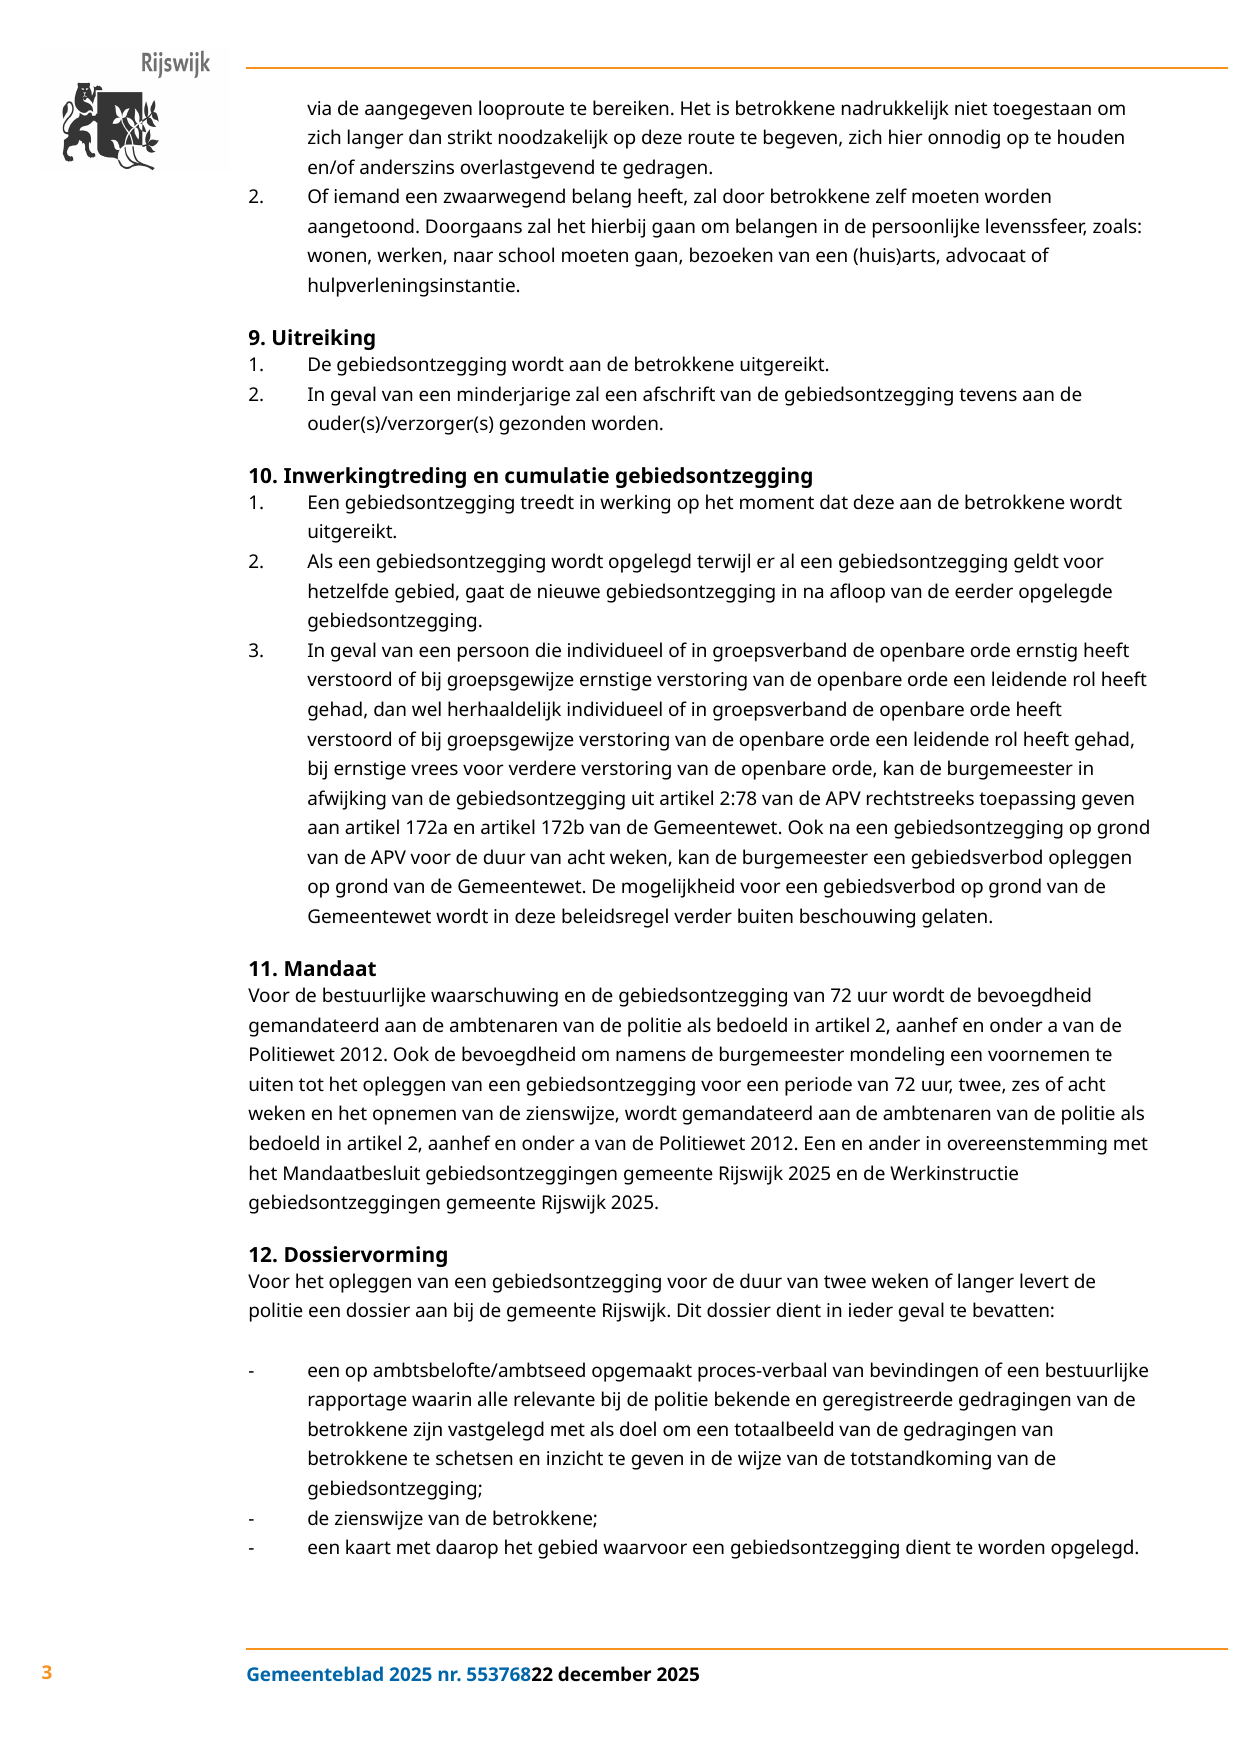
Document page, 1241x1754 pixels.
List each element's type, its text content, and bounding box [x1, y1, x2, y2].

picture [41, 47, 231, 172]
text Voor het opleggen van een gebiedsontzegging voor de duur van twee weken of langer levert de politie een dossier aan bij de gemeente Rijswijk. Dit dossier dient in ieder geval te bevatten: [248, 1268, 1152, 1323]
list In geval van een persoon die individueel of in groepsverband de openbare orde ernstig heeft verstoord of bij groepsgewijze ernstige verstoring van de openbare orde een leidende rol heeft gehad, dan wel herhaaldelijk individueel of in groepsverband de openbare orde heeft verstoord of bij groepsgewijze verstoring van de openbare orde een leidende rol heeft gehad, bij ernstige vrees voor verdere verstoring van de openbare orde, kan de burgemeester in afwijking van de gebiedsontzegging uit artikel 2:78 van de APV rechtstreeks toepassing geven aan artikel 172a en artikel 172b van de Gemeentewet. Ook na een gebiedsontzegging op grond van de APV voor de duur van acht weken, kan de burgemeester een gebiedsverbod opleggen op grond van de Gemeentewet. De mogelijkheid voor een gebiedsverbod op grond van de Gemeentewet wordt in deze beleidsregel verder buiten beschouwing gelaten. [248, 637, 1152, 929]
list In geval van een minderjarige zal een afschrift van de gebiedsontzegging tevens aan de ouder(s)/verzorger(s) gezonden worden. [248, 381, 1152, 436]
list Een gebiedsontzegging treedt in werking op het moment dat deze aan de betrokkene wordt uitgereikt. [248, 489, 1152, 544]
list via de aangegeven looproute te bereiken. Het is betrokkene nadrukkelijk niet toegestaan om zich langer dan strikt noodzakelijk op deze route te begeven, zich hier onnodig op te houden en/of anderszins overlastgevend te gedragen. [248, 95, 1152, 180]
list De gebiedsontzegging wordt aan de betrokkene uitgereikt. [248, 351, 1152, 377]
list de zienswijze van de betrokkene; [248, 1505, 1152, 1531]
list Of iemand een zwaarwegend belang heeft, zal door betrokkene zelf moeten worden aangetoond. Doorgaans zal het hierbij gaan om belangen in de persoonlijke levenssfeer, zoals: wonen, werken, naar school moeten gaan, bezoeken van een (huis)arts, advocaat of hulpverleningsinstantie. [248, 183, 1152, 298]
list Als een gebiedsontzegging wordt opgelegd terwijl er al een gebiedsontzegging geldt voor hetzelfde gebied, gaat de nieuwe gebiedsontzegging in na afloop van de eerder opgelegde gebiedsontzegging. [248, 548, 1152, 633]
text 10. Inwerkingtreding en cumulatie gebiedsontzegging [248, 461, 1152, 489]
text 9. Uitreiking [248, 323, 1152, 351]
text Voor de bestuurlijke waarschuwing en de gebiedsontzegging van 72 uur wordt de bevoegdheid gemandateerd aan de ambtenaren van de politie als bedoeld in artikel 2, aanhef en onder a van de Politiewet 2012. Ook de bevoegdheid om namens de burgemeester mondeling een voornemen te uiten tot het opleggen van een gebiedsontzegging voor een periode van 72 uur, twee, zes of acht weken en het opnemen van de zienswijze, wordt gemandateerd aan de ambtenaren van de politie als bedoeld in artikel 2, aanhef en onder a van de Politiewet 2012. Een en ander in overeenstemming met het Mandaatbesluit gebiedsontzeggingen gemeente Rijswijk 2025 en de Werkinstructie gebiedsontzeggingen gemeente Rijswijk 2025. [248, 982, 1152, 1215]
list een kaart met daarop het gebied waarvoor een gebiedsontzegging dient te worden opgelegd. [248, 1534, 1152, 1560]
text 11. Mandaat [248, 954, 1152, 982]
text 12. Dossiervorming [248, 1240, 1152, 1268]
list een op ambtsbelofte/ambtseed opgemaakt proces-verbaal van bevindingen of een bestuurlijke rapportage waarin alle relevante bij de politie bekende en geregistreerde gedragingen van de betrokkene zijn vastgelegd met als doel om een totaalbeeld van de gedragingen van betrokkene te schetsen en inzicht te geven in de wijze van de totstandkoming van de gebiedsontzegging; [248, 1357, 1152, 1501]
